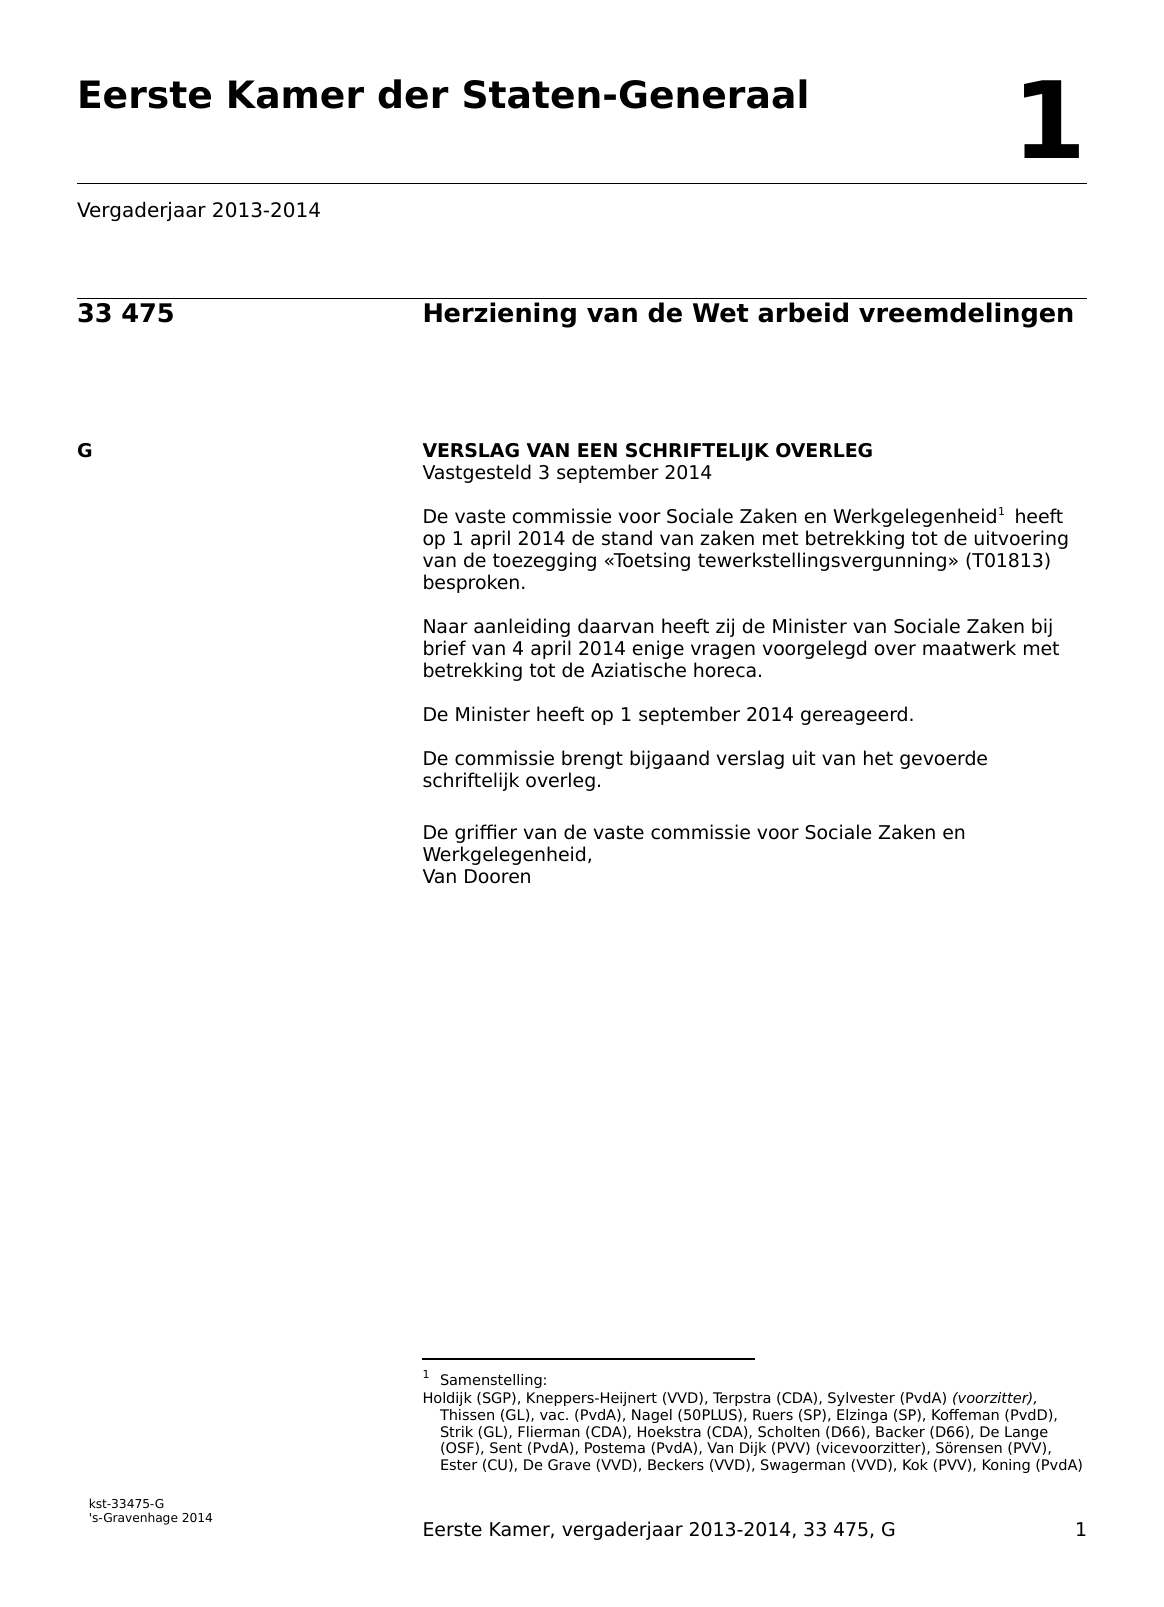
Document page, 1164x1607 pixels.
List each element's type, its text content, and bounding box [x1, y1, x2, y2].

text De griffier van de vaste commissie voor Sociale Zaken en Werkgelegenheid, Van Dooren [422, 822, 1087, 888]
subtitle G VERSLAG VAN EEN SCHRIFTELIJK OVERLEG [77, 440, 1087, 462]
text 's-Gravenhage 2014 [88, 1511, 323, 1525]
subtitle 33 475 Herziening van de Wet arbeid vreemdelingen [77, 299, 1087, 329]
table_cell Vergaderjaar 2013-2014 [77, 184, 1087, 298]
text Naar aanleiding daarvan heeft zij de Minister van Sociale Zaken bij brief van 4 april 2014 enige vragen voorgelegd over maatwerk met betrekking tot de Aziatische horeca. [422, 616, 1087, 682]
text Vastgesteld 3 september 2014 [422, 462, 1087, 484]
text Samenstelling: [422, 1368, 1087, 1390]
table_header Eerste Kamer der Staten-Generaal [77, 59, 886, 183]
text kst-33475-G [88, 1497, 323, 1511]
text De Minister heeft op 1 september 2014 gereageerd. [422, 704, 1087, 726]
table_header 1 [886, 59, 1087, 183]
text De vaste commissie voor Sociale Zaken en Werkgelegenheid heeft op 1 april 2014 de stand van zaken met betrekking tot de uitvoering van de toezegging «Toetsing tewerkstellingsvergunning» (T01813) besproken. [422, 506, 1087, 594]
text Holdijk (SGP), Kneppers-Heijnert (VVD), Terpstra (CDA), Sylvester (PvdA) (voorzitter), Thissen (GL), vac. (PvdA), Nagel (50PLUS), Ruers (SP), Elzinga (SP), Koffeman (PvdD), Strik (GL), Flierman (CDA), Hoekstra (CDA), Scholten (D66), Backer (D66), De Lange (OSF), Sent (PvdA), Postema (PvdA), Van Dijk (PVV) (vicevoorzitter), Sörensen (PVV), Ester (CU), De Grave (VVD), Beckers (VVD), Swagerman (VVD), Kok (PVV), Koning (PvdA) [422, 1390, 1087, 1474]
text De commissie brengt bijgaand verslag uit van het gevoerde schriftelijk overleg. [422, 748, 1087, 792]
